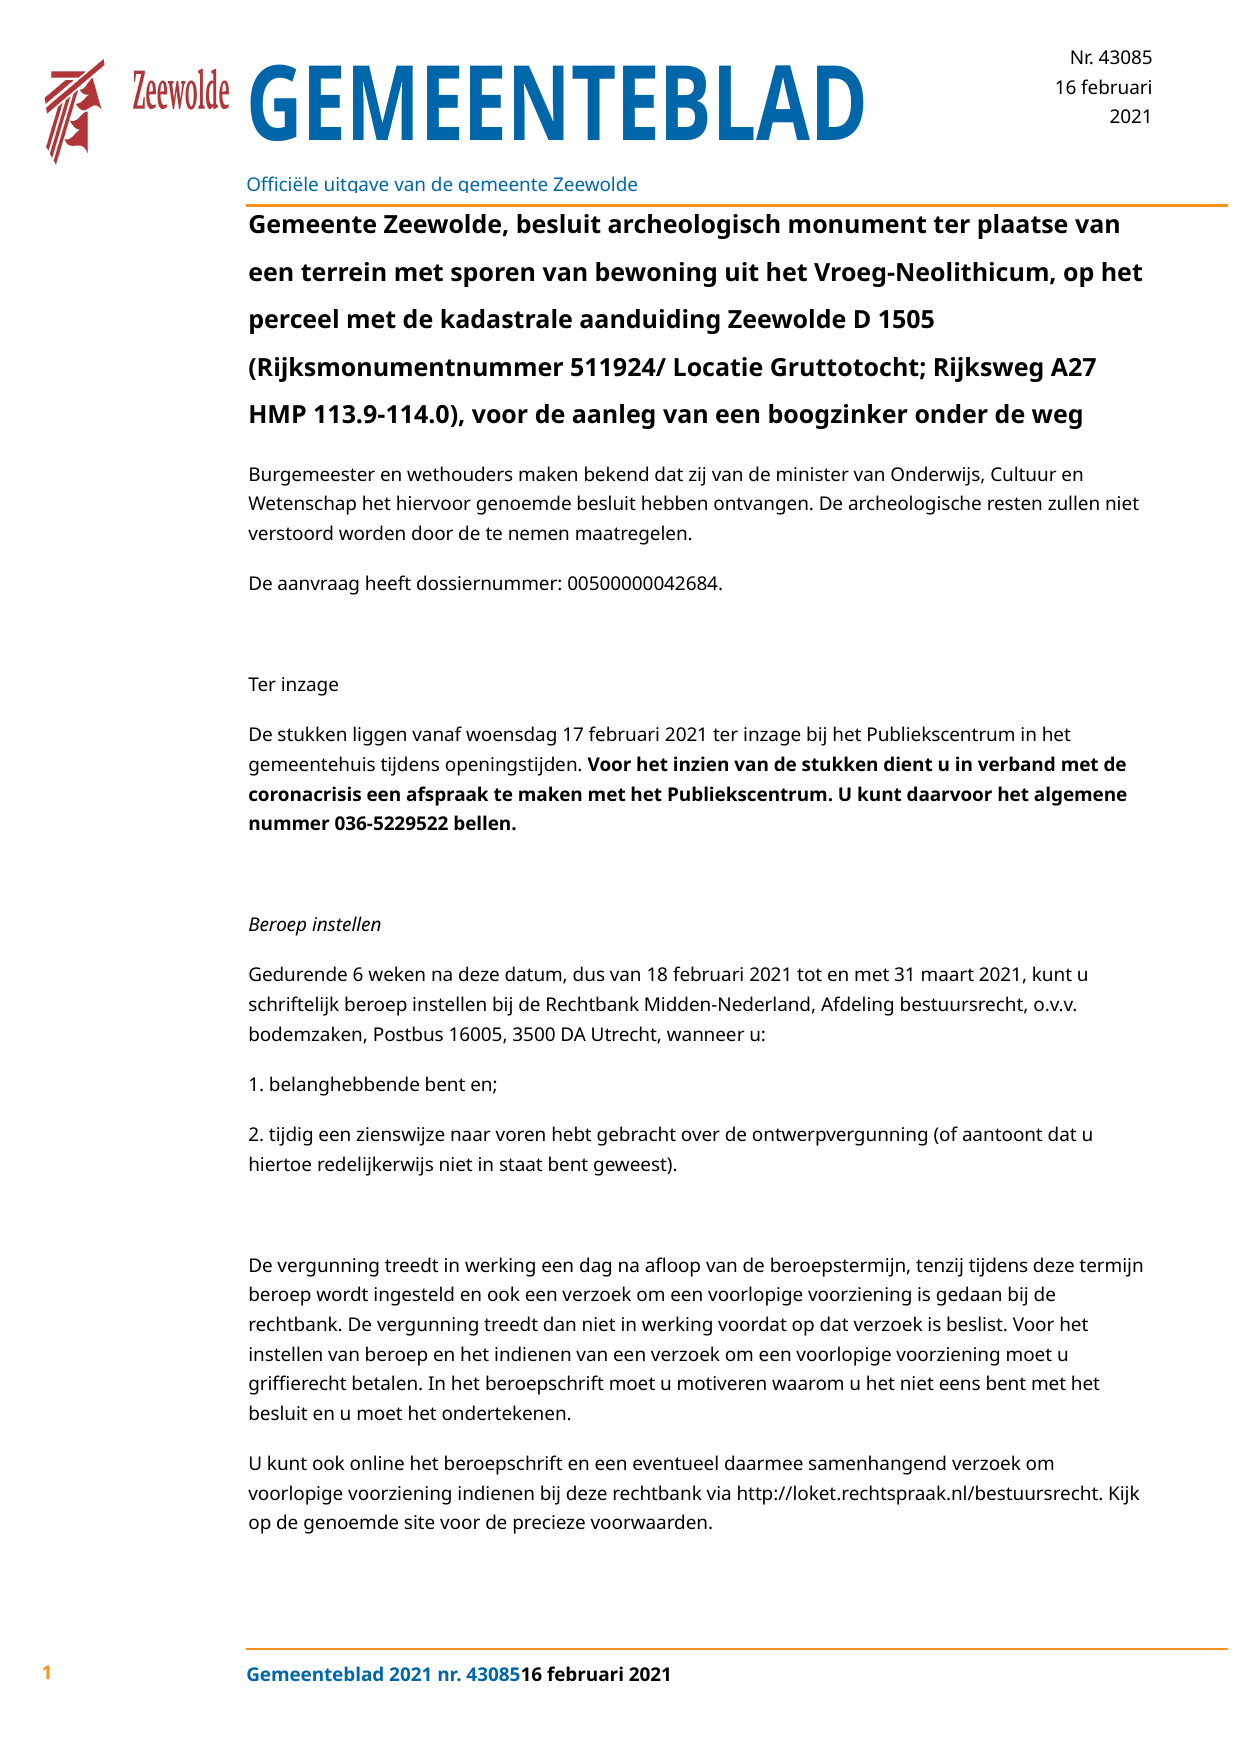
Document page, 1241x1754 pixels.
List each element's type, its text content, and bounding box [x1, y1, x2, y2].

text Gemeente Zeewolde, besluit archeologisch monument ter plaatse van een terrein met sporen van bewoning uit het Vroeg-Neolithicum, op het perceel met de kadastrale aanduiding Zeewolde D 1505 (Rijksmonumentnummer 511924/ Locatie Gruttotocht; Rijksweg A27 HMP 113.9-114.0), voor de aanleg van een boogzinker onder de weg [248, 207, 1152, 431]
text De vergunning treedt in werking een dag na afloop van de beroepstermijn, tenzij tijdens deze termijn beroep wordt ingesteld en ook een verzoek om een voorlopige voorziening is gedaan bij de rechtbank. De vergunning treedt dan niet in werking voordat op dat verzoek is beslist. Voor het instellen van beroep en het indienen van een verzoek om een voorlopige voorziening moet u griffierecht betalen. In het beroepschrift moet u motiveren waarom u het niet eens bent met het besluit en u moet het ondertekenen. [248, 1252, 1152, 1426]
picture [41, 47, 231, 172]
text Gedurende 6 weken na deze datum, dus van 18 februari 2021 tot en met 31 maart 2021, kunt u schriftelijk beroep instellen bij de Rechtbank Midden-Nederland, Afdeling bestuursrecht, o.v.v. bodemzaken, Postbus 16005, 3500 DA Utrecht, wanneer u: [248, 962, 1152, 1046]
text Burgemeester en wethouders maken bekend dat zij van de minister van Onderwijs, Cultuur en Wetenschap het hiervoor genoemde besluit hebben ontvangen. De archeologische resten zullen niet verstoord worden door de te nemen maatregelen. [248, 461, 1152, 546]
text De aanvraag heeft dossiernummer: 00500000042684. [248, 570, 1152, 596]
text 1. belanghebbende bent en; [248, 1071, 1152, 1097]
text Beroep instellen [248, 911, 1152, 937]
text Ter inzage [248, 671, 1152, 697]
text De stukken liggen vanaf woensdag 17 februari 2021 ter inzage bij het Publiekscentrum in het gemeentehuis tijdens openingstijden. Voor het inzien van de stukken dient u in verband met de coronacrisis een afspraak te maken met het Publiekscentrum. U kunt daarvoor het algemene nummer 036-5229522 bellen. [248, 722, 1152, 836]
text U kunt ook online het beroepschrift en een eventueel daarmee samenhangend verzoek om voorlopige voorziening indienen bij deze rechtbank via http://loket.rechtspraak.nl/bestuursrecht. Kijk op de genoemde site voor de precieze voorwaarden. [248, 1450, 1152, 1535]
text 2. tijdig een zienswijze naar voren hebt gebracht over de ontwerpvergunning (of aantoont dat u hiertoe redelijkerwijs niet in staat bent geweest). [248, 1122, 1152, 1177]
